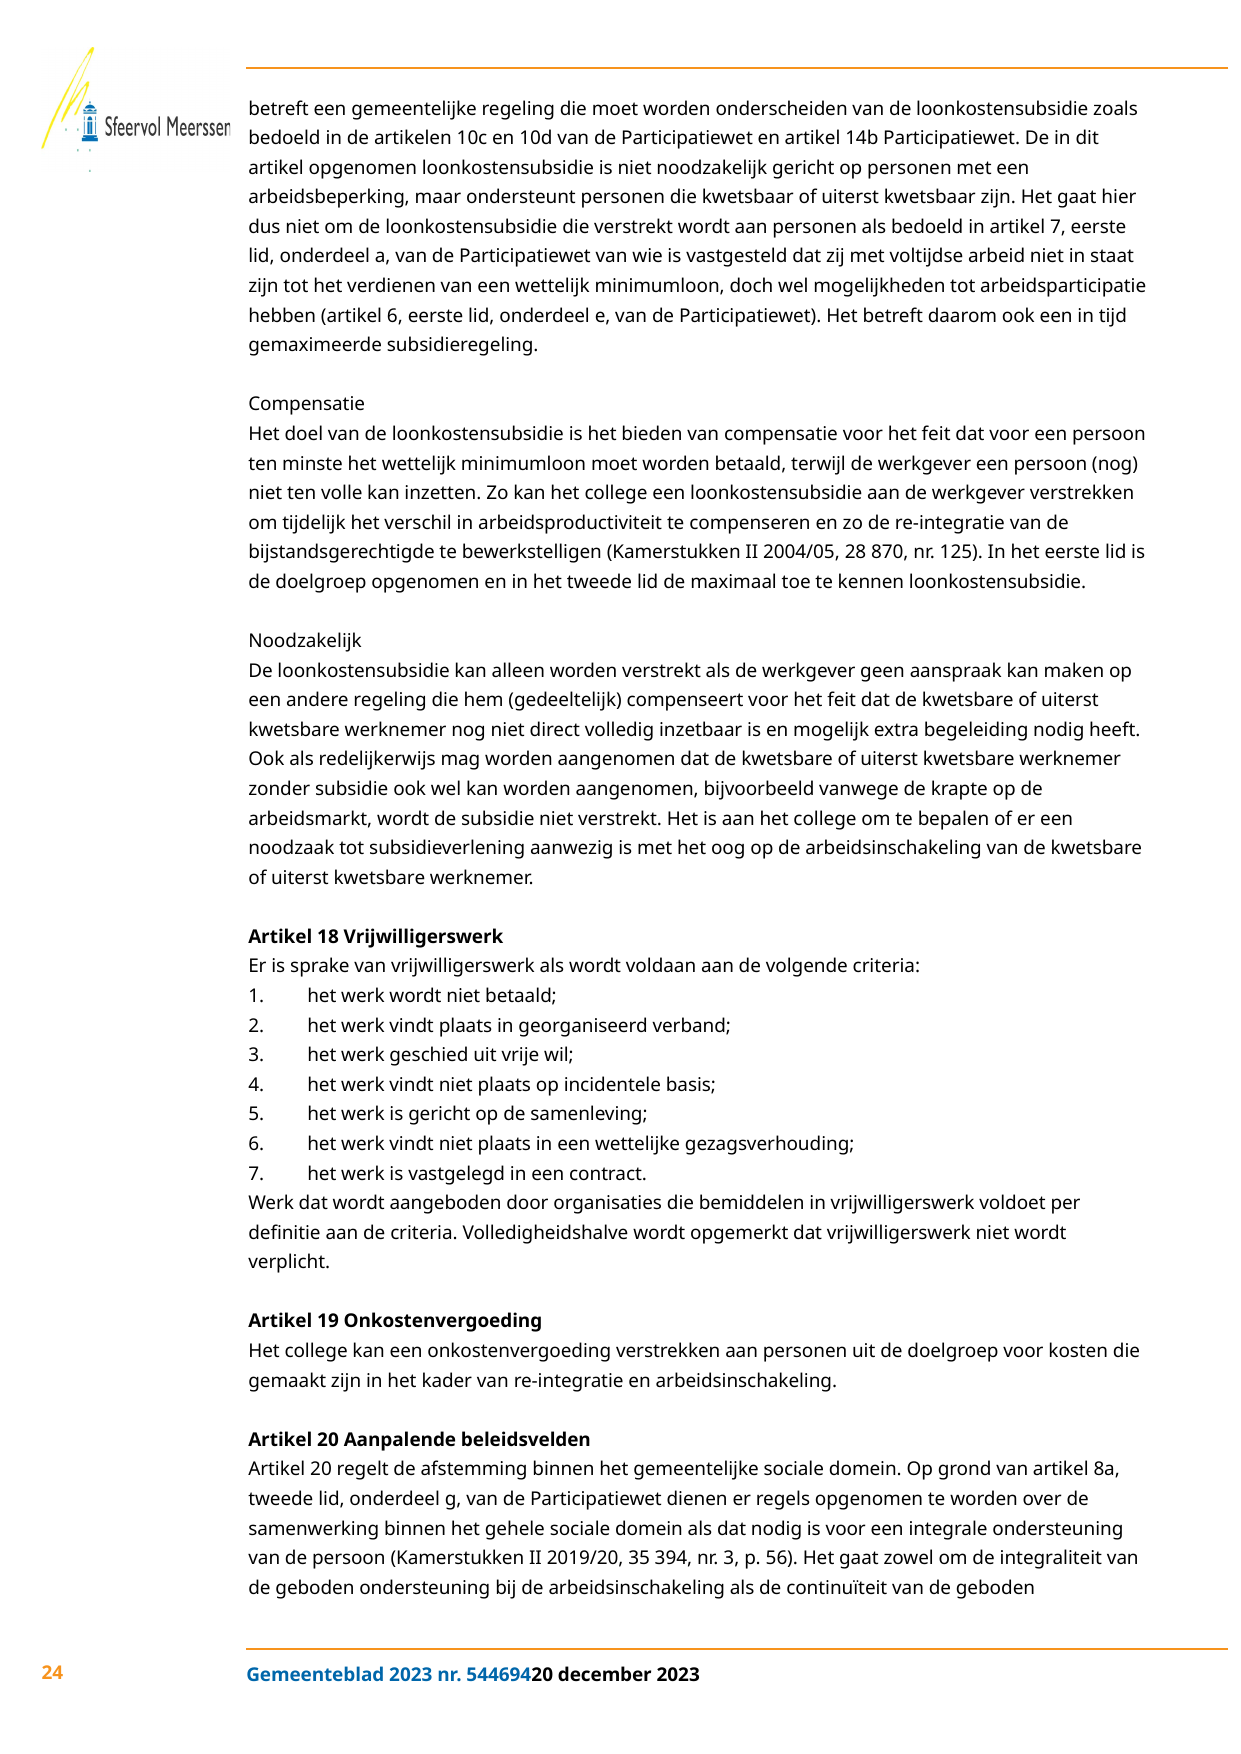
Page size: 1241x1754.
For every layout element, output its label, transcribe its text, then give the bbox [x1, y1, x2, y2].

text Het doel van de loonkostensubsidie is het bieden van compensatie voor het feit dat voor een persoon ten minste het wettelijk minimumloon moet worden betaald, terwijl de werkgever een persoon (nog) niet ten volle kan inzetten. Zo kan het college een loonkostensubsidie aan de werkgever verstrekken om tijdelijk het verschil in arbeidsproductiviteit te compenseren en zo de re-integratie van de bijstandsgerechtigde te bewerkstelligen (Kamerstukken II 2004/05, 28 870, nr. 125). In het eerste lid is de doelgroep opgenomen en in het tweede lid de maximaal toe te kennen loonkostensubsidie. [248, 420, 1152, 594]
picture [41, 47, 231, 172]
text Artikel 19 Onkostenvergoeding [248, 1308, 1152, 1333]
text Er is sprake van vrijwilligerswerk als wordt voldaan aan de volgende criteria: [248, 953, 1152, 978]
list het werk is gericht op de samenleving; [248, 1101, 1152, 1126]
list het werk vindt niet plaats op incidentele basis; [248, 1071, 1152, 1097]
list het werk vindt niet plaats in een wettelijke gezagsverhouding; [248, 1130, 1152, 1156]
text Artikel 20 regelt de afstemming binnen het gemeentelijke sociale domein. Op grond van artikel 8a, tweede lid, onderdeel g, van de Participatiewet dienen er regels opgenomen te worden over de samenwerking binnen het gehele sociale domein als dat nodig is voor een integrale ondersteuning van de persoon (Kamerstukken II 2019/20, 35 394, nr. 3, p. 56). Het gaat zowel om de integraliteit van de geboden ondersteuning bij de arbeidsinschakeling als de continuïteit van de geboden [248, 1456, 1152, 1600]
text Werk dat wordt aangeboden door organisaties die bemiddelen in vrijwilligerswerk voldoet per definitie aan de criteria. Volledigheidshalve wordt opgemerkt dat vrijwilligerswerk niet wordt verplicht. [248, 1189, 1152, 1274]
list het werk vindt plaats in georganiseerd verband; [248, 1012, 1152, 1038]
list het werk is vastgelegd in een contract. [248, 1160, 1152, 1186]
text De loonkostensubsidie kan alleen worden verstrekt als de werkgever geen aanspraak kan maken op een andere regeling die hem (gedeeltelijk) compenseert voor het feit dat de kwetsbare of uiterst kwetsbare werknemer nog niet direct volledig inzetbaar is en mogelijk extra begeleiding nodig heeft. Ook als redelijkerwijs mag worden aangenomen dat de kwetsbare of uiterst kwetsbare werknemer zonder subsidie ook wel kan worden aangenomen, bijvoorbeeld vanwege de krapte op de arbeidsmarkt, wordt de subsidie niet verstrekt. Het is aan het college om te bepalen of er een noodzaak tot subsidieverlening aanwezig is met het oog op de arbeidsinschakeling van de kwetsbare of uiterst kwetsbare werknemer. [248, 657, 1152, 890]
text Artikel 18 Vrijwilligerswerk [248, 923, 1152, 949]
text Noodzakelijk [248, 627, 1152, 653]
list het werk wordt niet betaald; [248, 982, 1152, 1008]
text Compensatie [248, 391, 1152, 416]
text betreft een gemeentelijke regeling die moet worden onderscheiden van de loonkostensubsidie zoals bedoeld in de artikelen 10c en 10d van de Participatiewet en artikel 14b Participatiewet. De in dit artikel opgenomen loonkostensubsidie is niet noodzakelijk gericht op personen met een arbeidsbeperking, maar ondersteunt personen die kwetsbaar of uiterst kwetsbaar zijn. Het gaat hier dus niet om de loonkostensubsidie die verstrekt wordt aan personen als bedoeld in artikel 7, eerste lid, onderdeel a, van de Participatiewet van wie is vastgesteld dat zij met voltijdse arbeid niet in staat zijn tot het verdienen van een wettelijk minimumloon, doch wel mogelijkheden tot arbeidsparticipatie hebben (artikel 6, eerste lid, onderdeel e, van de Participatiewet). Het betreft daarom ook een in tijd gemaximeerde subsidieregeling. [248, 95, 1152, 357]
text Artikel 20 Aanpalende beleidsvelden [248, 1426, 1152, 1452]
list het werk geschied uit vrije wil; [248, 1041, 1152, 1067]
text Het college kan een onkostenvergoeding verstrekken aan personen uit de doelgroep voor kosten die gemaakt zijn in het kader van re-integratie en arbeidsinschakeling. [248, 1337, 1152, 1393]
